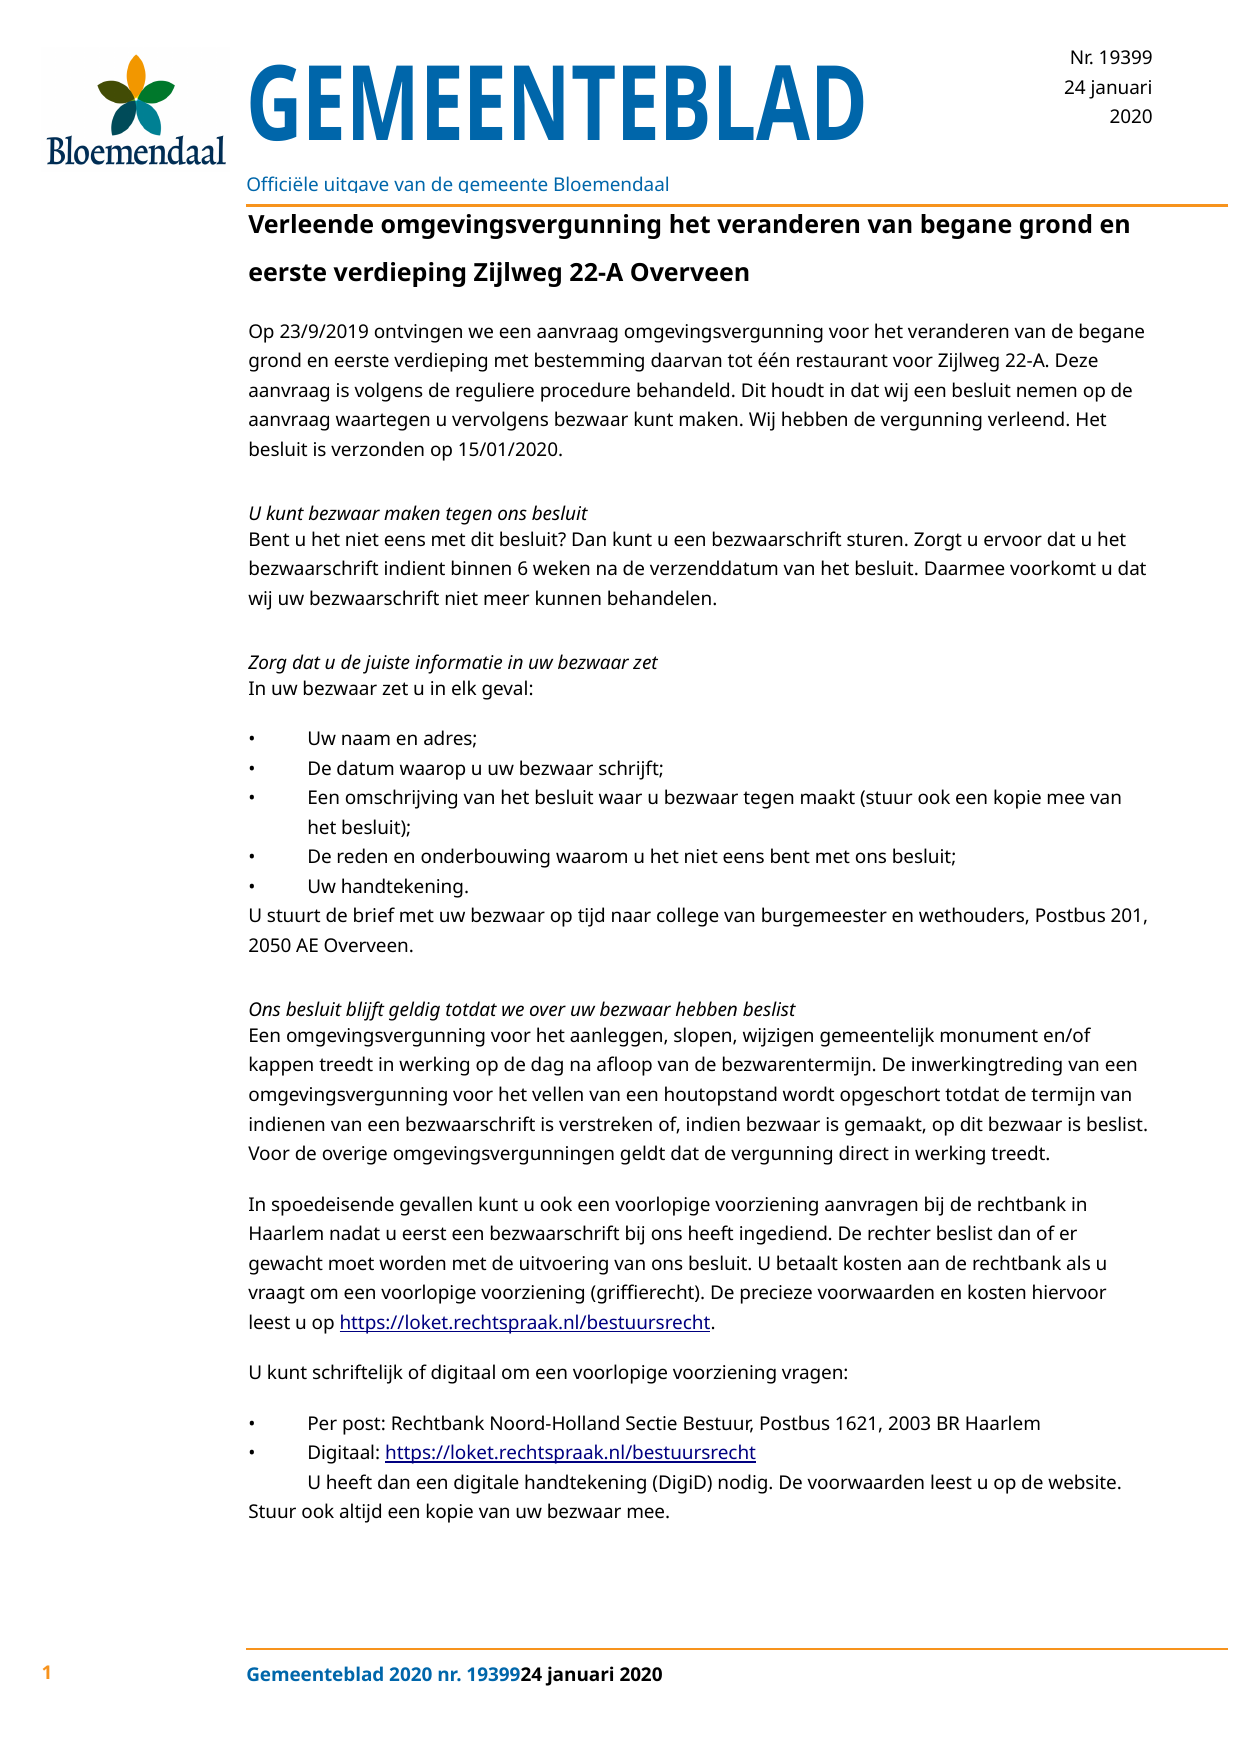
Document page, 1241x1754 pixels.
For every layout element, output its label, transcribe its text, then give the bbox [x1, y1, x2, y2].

list Per post: Rechtbank Noord-Holland Sectie Bestuur, Postbus 1621, 2003 BR Haarlem [248, 1410, 1152, 1436]
text In spoedeisende gevallen kunt u ook een voorlopige voorziening aanvragen bij de rechtbank in Haarlem nadat u eerst een bezwaarschrift bij ons heeft ingediend. De rechter beslist dan of er gewacht moet worden met de uitvoering van ons besluit. U betaalt kosten aan de rechtbank als u vraagt om een voorlopige voorziening (griffierecht). De precieze voorwaarden en kosten hiervoor leest u op https://loket.rechtspraak.nl/bestuursrecht. [248, 1191, 1152, 1335]
text U kunt schriftelijk of digitaal om een voorlopige voorziening vragen: [248, 1359, 1152, 1385]
list De datum waarop u uw bezwaar schrijft; [248, 755, 1152, 781]
list De reden en onderbouwing waarom u het niet eens bent met ons besluit; [248, 843, 1152, 869]
list Digitaal: https://loket.rechtspraak.nl/bestuursrecht [248, 1439, 1152, 1465]
text Een omgevingsvergunning voor het aanleggen, slopen, wijzigen gemeentelijk monument en/of kappen treedt in werking op de dag na afloop van de bezwarentermijn. De inwerkingtreding van een omgevingsvergunning voor het vellen van een houtopstand wordt opgeschort totdat de termijn van indienen van een bezwaarschrift is verstreken of, indien bezwaar is gemaakt, op dit bezwaar is beslist. Voor de overige omgevingsvergunningen geldt dat de vergunning direct in werking treedt. [248, 1022, 1152, 1166]
text Op 23/9/2019 ontvingen we een aanvraag omgevingsvergunning voor het veranderen van de begane grond en eerste verdieping met bestemming daarvan tot één restaurant voor Zijlweg 22-A. Deze aanvraag is volgens de reguliere procedure behandeld. Dit houdt in dat wij een besluit nemen op de aanvraag waartegen u vervolgens bezwaar kunt maken. Wij hebben de vergunning verleend. Het besluit is verzonden op 15/01/2020. [248, 318, 1152, 462]
text U kunt bezwaar maken tegen ons besluit [248, 500, 1152, 526]
text Ons besluit blijft geldig totdat we over uw bezwaar hebben beslist [248, 996, 1152, 1022]
text U stuurt de brief met uw bezwaar op tijd naar college van burgemeester en wethouders, Postbus 201, 2050 AE Overveen. [248, 903, 1152, 958]
list U heeft dan een digitale handtekening (DigiD) nodig. De voorwaarden leest u op de website. [248, 1469, 1152, 1495]
text In uw bezwaar zet u in elk geval: [248, 675, 1152, 701]
text Verleende omgevingsvergunning het veranderen van begane grond en eerste verdieping Zijlweg 22-A Overveen [248, 207, 1152, 288]
list Een omschrijving van het besluit waar u bezwaar tegen maakt (stuur ook een kopie mee van het besluit); [248, 784, 1152, 840]
list Uw handtekening. [248, 873, 1152, 899]
text Zorg dat u de juiste informatie in uw bezwaar zet [248, 649, 1152, 675]
text Stuur ook altijd een kopie van uw bezwaar mee. [248, 1499, 1152, 1524]
text Bent u het niet eens met dit besluit? Dan kunt u een bezwaarschrift sturen. Zorgt u ervoor dat u het bezwaarschrift indient binnen 6 weken na de verzenddatum van het besluit. Daarmee voorkomt u dat wij uw bezwaarschrift niet meer kunnen behandelen. [248, 526, 1152, 611]
picture [41, 47, 231, 172]
list Uw naam en adres; [248, 725, 1152, 751]
